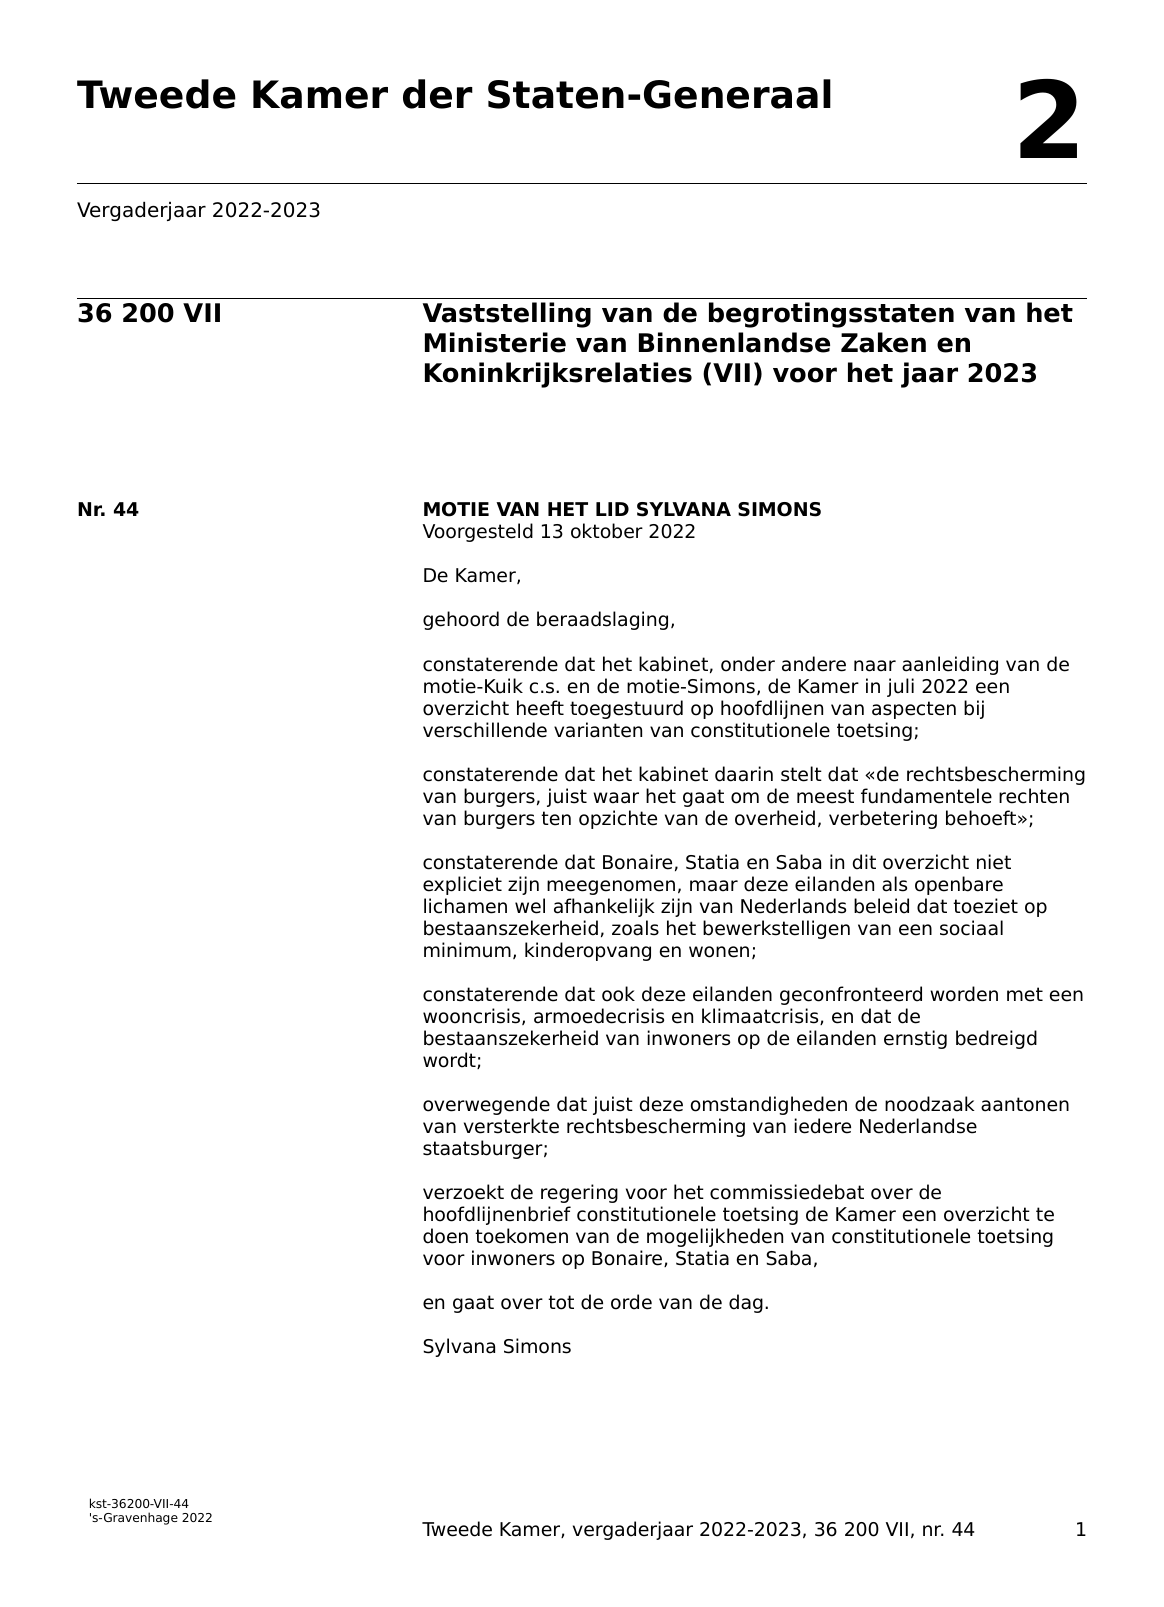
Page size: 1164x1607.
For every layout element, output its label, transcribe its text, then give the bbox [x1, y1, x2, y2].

text verzoekt de regering voor het commissiedebat over de hoofdlijnenbrief constitutionele toetsing de Kamer een overzicht te doen toekomen van de mogelijkheden van constitutionele toetsing voor inwoners op Bonaire, Statia en Saba, [422, 1182, 1087, 1270]
text overwegende dat juist deze omstandigheden de noodzaak aantonen van versterkte rechtsbescherming van iedere Nederlandse staatsburger; [422, 1094, 1087, 1160]
text De Kamer, [422, 565, 1087, 587]
text Voorgesteld 13 oktober 2022 [422, 521, 1087, 543]
table_header 2 [886, 59, 1087, 183]
text 's-Gravenhage 2022 [88, 1511, 323, 1525]
text constaterende dat Bonaire, Statia en Saba in dit overzicht niet expliciet zijn meegenomen, maar deze eilanden als openbare lichamen wel afhankelijk zijn van Nederlands beleid dat toeziet op bestaanszekerheid, zoals het bewerkstelligen van een sociaal minimum, kinderopvang en wonen; [422, 852, 1087, 962]
text constaterende dat het kabinet, onder andere naar aanleiding van de motie-Kuik c.s. en de motie-Simons, de Kamer in juli 2022 een overzicht heeft toegestuurd op hoofdlijnen van aspecten bij verschillende varianten van constitutionele toetsing; [422, 653, 1087, 741]
text gehoord de beraadslaging, [422, 609, 1087, 631]
text constaterende dat het kabinet daarin stelt dat «de rechtsbescherming van burgers, juist waar het gaat om de meest fundamentele rechten van burgers ten opzichte van de overheid, verbetering behoeft»; [422, 764, 1087, 829]
table_header Tweede Kamer der Staten-Generaal [77, 59, 886, 183]
text Sylvana Simons [422, 1336, 1087, 1358]
text en gaat over tot de orde van de dag. [422, 1292, 1087, 1314]
table_cell Vergaderjaar 2022-2023 [77, 184, 1087, 298]
text constaterende dat ook deze eilanden geconfronteerd worden met een wooncrisis, armoedecrisis en klimaatcrisis, en dat de bestaanszekerheid van inwoners op de eilanden ernstig bedreigd wordt; [422, 984, 1087, 1072]
subtitle Nr. 44 MOTIE VAN HET LID SYLVANA SIMONS [77, 499, 1087, 521]
subtitle 36 200 VII Vaststelling van de begrotingsstaten van het Ministerie van Binnenlandse Zaken en Koninkrijksrelaties (VII) voor het jaar 2023 [77, 299, 1087, 388]
text kst-36200-VII-44 [88, 1497, 323, 1511]
